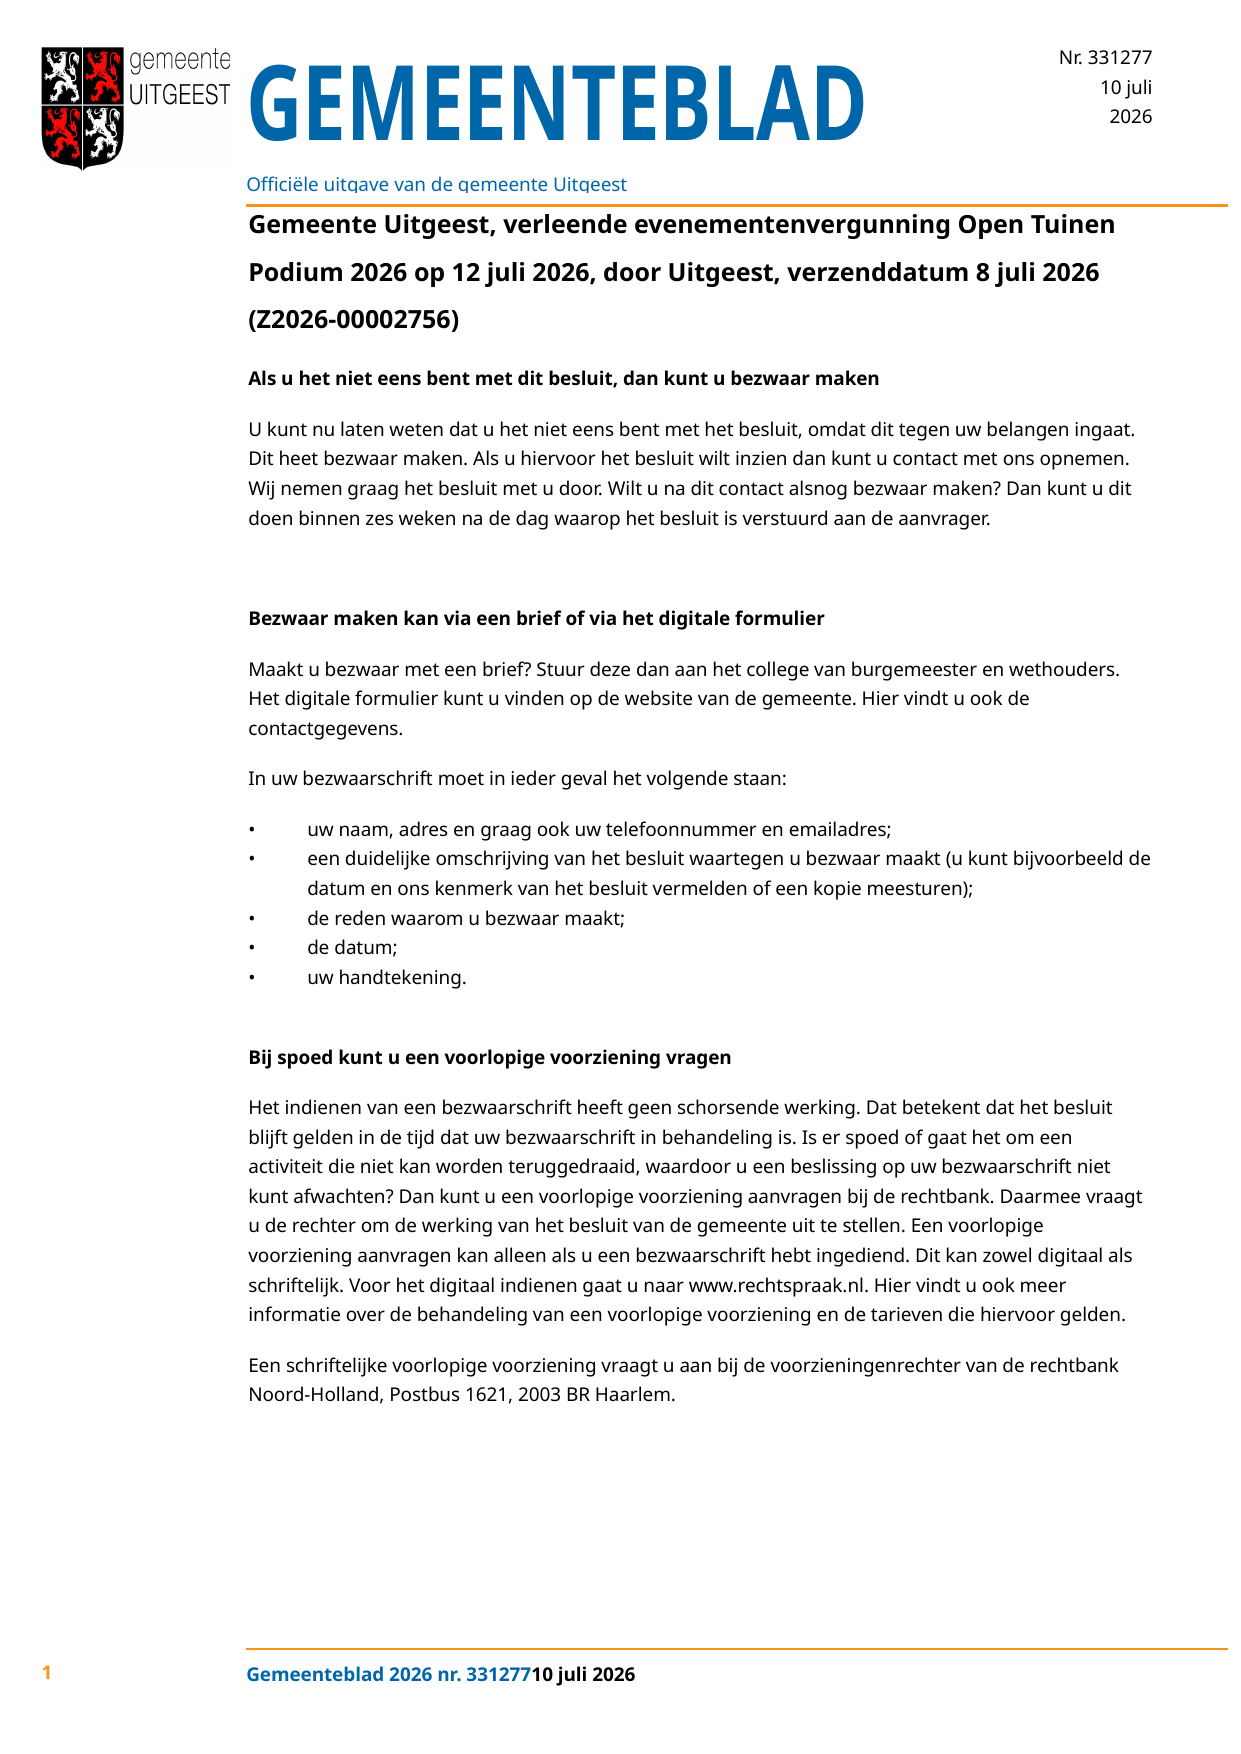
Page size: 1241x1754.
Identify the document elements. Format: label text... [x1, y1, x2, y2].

list uw naam, adres en graag ook uw telefoonnummer en emailadres; [248, 816, 1152, 842]
picture [41, 47, 231, 172]
text Als u het niet eens bent met dit besluit, dan kunt u bezwaar maken [248, 366, 1152, 391]
list de datum; [248, 934, 1152, 960]
text Bij spoed kunt u een voorlopige voorziening vragen [248, 1044, 1152, 1069]
text Het indienen van een bezwaarschrift heeft geen schorsende werking. Dat betekent dat het besluit blijft gelden in de tijd dat uw bezwaarschrift in behandeling is. Is er spoed of gaat het om een activiteit die niet kan worden teruggedraaid, waardoor u een beslissing op uw bezwaarschrift niet kunt afwachten? Dan kunt u een voorlopige voorziening aanvragen bij de rechtbank. Daarmee vraagt u de rechter om de werking van het besluit van de gemeente uit te stellen. Een voorlopige voorziening aanvragen kan alleen als u een bezwaarschrift hebt ingediend. Dit kan zowel digitaal als schriftelijk. Voor het digitaal indienen gaat u naar www.rechtspraak.nl. Hier vindt u ook meer informatie over de behandeling van een voorlopige voorziening en de tarieven die hiervoor gelden. [248, 1094, 1152, 1327]
text U kunt nu laten weten dat u het niet eens bent met het besluit, omdat dit tegen uw belangen ingaat. Dit heet bezwaar maken. Als u hiervoor het besluit wilt inzien dan kunt u contact met ons opnemen. Wij nemen graag het besluit met u door. Wilt u na dit contact alsnog bezwaar maken? Dan kunt u dit doen binnen zes weken na de dag waarop het besluit is verstuurd aan de aanvrager. [248, 416, 1152, 530]
text Gemeente Uitgeest, verleende evenementenvergunning Open Tuinen Podium 2026 op 12 juli 2026, door Uitgeest, verzenddatum 8 juli 2026 (Z2026-00002756) [248, 207, 1152, 336]
list uw handtekening. [248, 964, 1152, 989]
text In uw bezwaarschrift moet in ieder geval het volgende staan: [248, 766, 1152, 791]
text Een schriftelijke voorlopige voorziening vraagt u aan bij de voorzieningenrechter van de rechtbank Noord-Holland, Postbus 1621, 2003 BR Haarlem. [248, 1352, 1152, 1407]
text Bezwaar maken kan via een brief of via het digitale formulier [248, 606, 1152, 631]
list de reden waarom u bezwaar maakt; [248, 905, 1152, 930]
list een duidelijke omschrijving van het besluit waartegen u bezwaar maakt (u kunt bijvoorbeeld de datum en ons kenmerk van het besluit vermelden of een kopie meesturen); [248, 846, 1152, 901]
text Maakt u bezwaar met een brief? Stuur deze dan aan het college van burgemeester en wethouders. Het digitale formulier kunt u vinden op de website van de gemeente. Hier vindt u ook de contactgegevens. [248, 656, 1152, 741]
